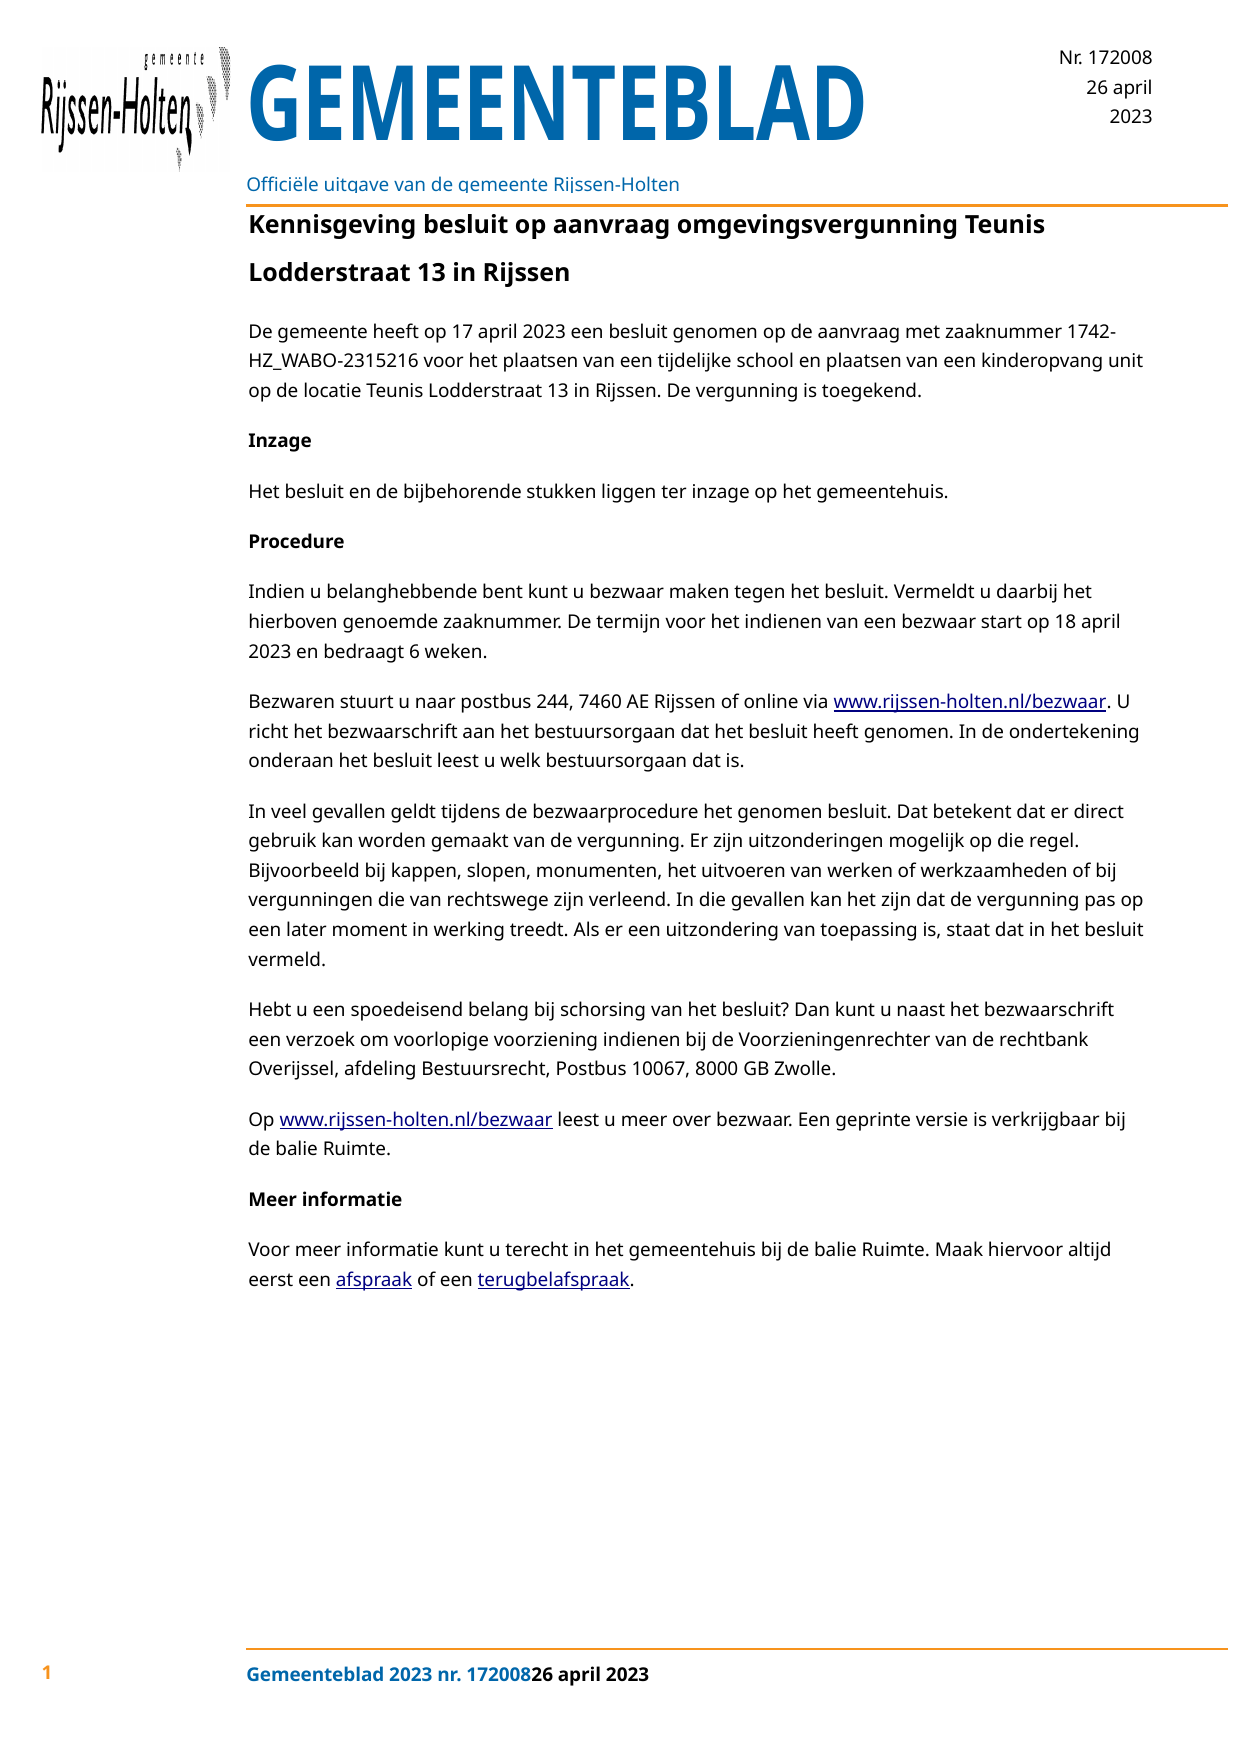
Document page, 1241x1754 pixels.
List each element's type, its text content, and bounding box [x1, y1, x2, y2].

text Kennisgeving besluit op aanvraag omgevingsvergunning Teunis Lodderstraat 13 in Rijssen [248, 207, 1152, 288]
text Meer informatie [248, 1186, 1152, 1212]
text Hebt u een spoedeisend belang bij schorsing van het besluit? Dan kunt u naast het bezwaarschrift een verzoek om voorlopige voorziening indienen bij de Voorzieningenrechter van de rechtbank Overijssel, afdeling Bestuursrecht, Postbus 10067, 8000 GB Zwolle. [248, 996, 1152, 1081]
text In veel gevallen geldt tijdens de bezwaarprocedure het genomen besluit. Dat betekent dat er direct gebruik kan worden gemaakt van de vergunning. Er zijn uitzonderingen mogelijk op die regel. Bijvoorbeeld bij kappen, slopen, monumenten, het uitvoeren van werken of werkzaamheden of bij vergunningen die van rechtswege zijn verleend. In die gevallen kan het zijn dat de vergunning pas op een later moment in werking treedt. Als er een uitzondering van toepassing is, staat dat in het besluit vermeld. [248, 798, 1152, 972]
text Op www.rijssen-holten.nl/bezwaar leest u meer over bezwaar. Een geprinte versie is verkrijgbaar bij de balie Ruimte. [248, 1106, 1152, 1161]
text Het besluit en de bijbehorende stukken liggen ter inzage op het gemeentehuis. [248, 478, 1152, 504]
text De gemeente heeft op 17 april 2023 een besluit genomen op de aanvraag met zaaknummer 1742-HZ_WABO-2315216 voor het plaatsen van een tijdelijke school en plaatsen van een kinderopvang unit op de locatie Teunis Lodderstraat 13 in Rijssen. De vergunning is toegekend. [248, 318, 1152, 403]
text Voor meer informatie kunt u terecht in het gemeentehuis bij de balie Ruimte. Maak hiervoor altijd eerst een afspraak of een terugbelafspraak. [248, 1236, 1152, 1292]
text Inzage [248, 427, 1152, 453]
text Indien u belanghebbende bent kunt u bezwaar maken tegen het besluit. Vermeldt u daarbij het hierboven genoemde zaaknummer. De termijn voor het indienen van een bezwaar start op 18 april 2023 en bedraagt 6 weken. [248, 579, 1152, 664]
text Bezwaren stuurt u naar postbus 244, 7460 AE Rijssen of online via www.rijssen-holten.nl/bezwaar. U richt het bezwaarschrift aan het bestuursorgaan dat het besluit heeft genomen. In de ondertekening onderaan het besluit leest u welk bestuursorgaan dat is. [248, 688, 1152, 773]
text Procedure [248, 528, 1152, 554]
picture [41, 47, 231, 172]
